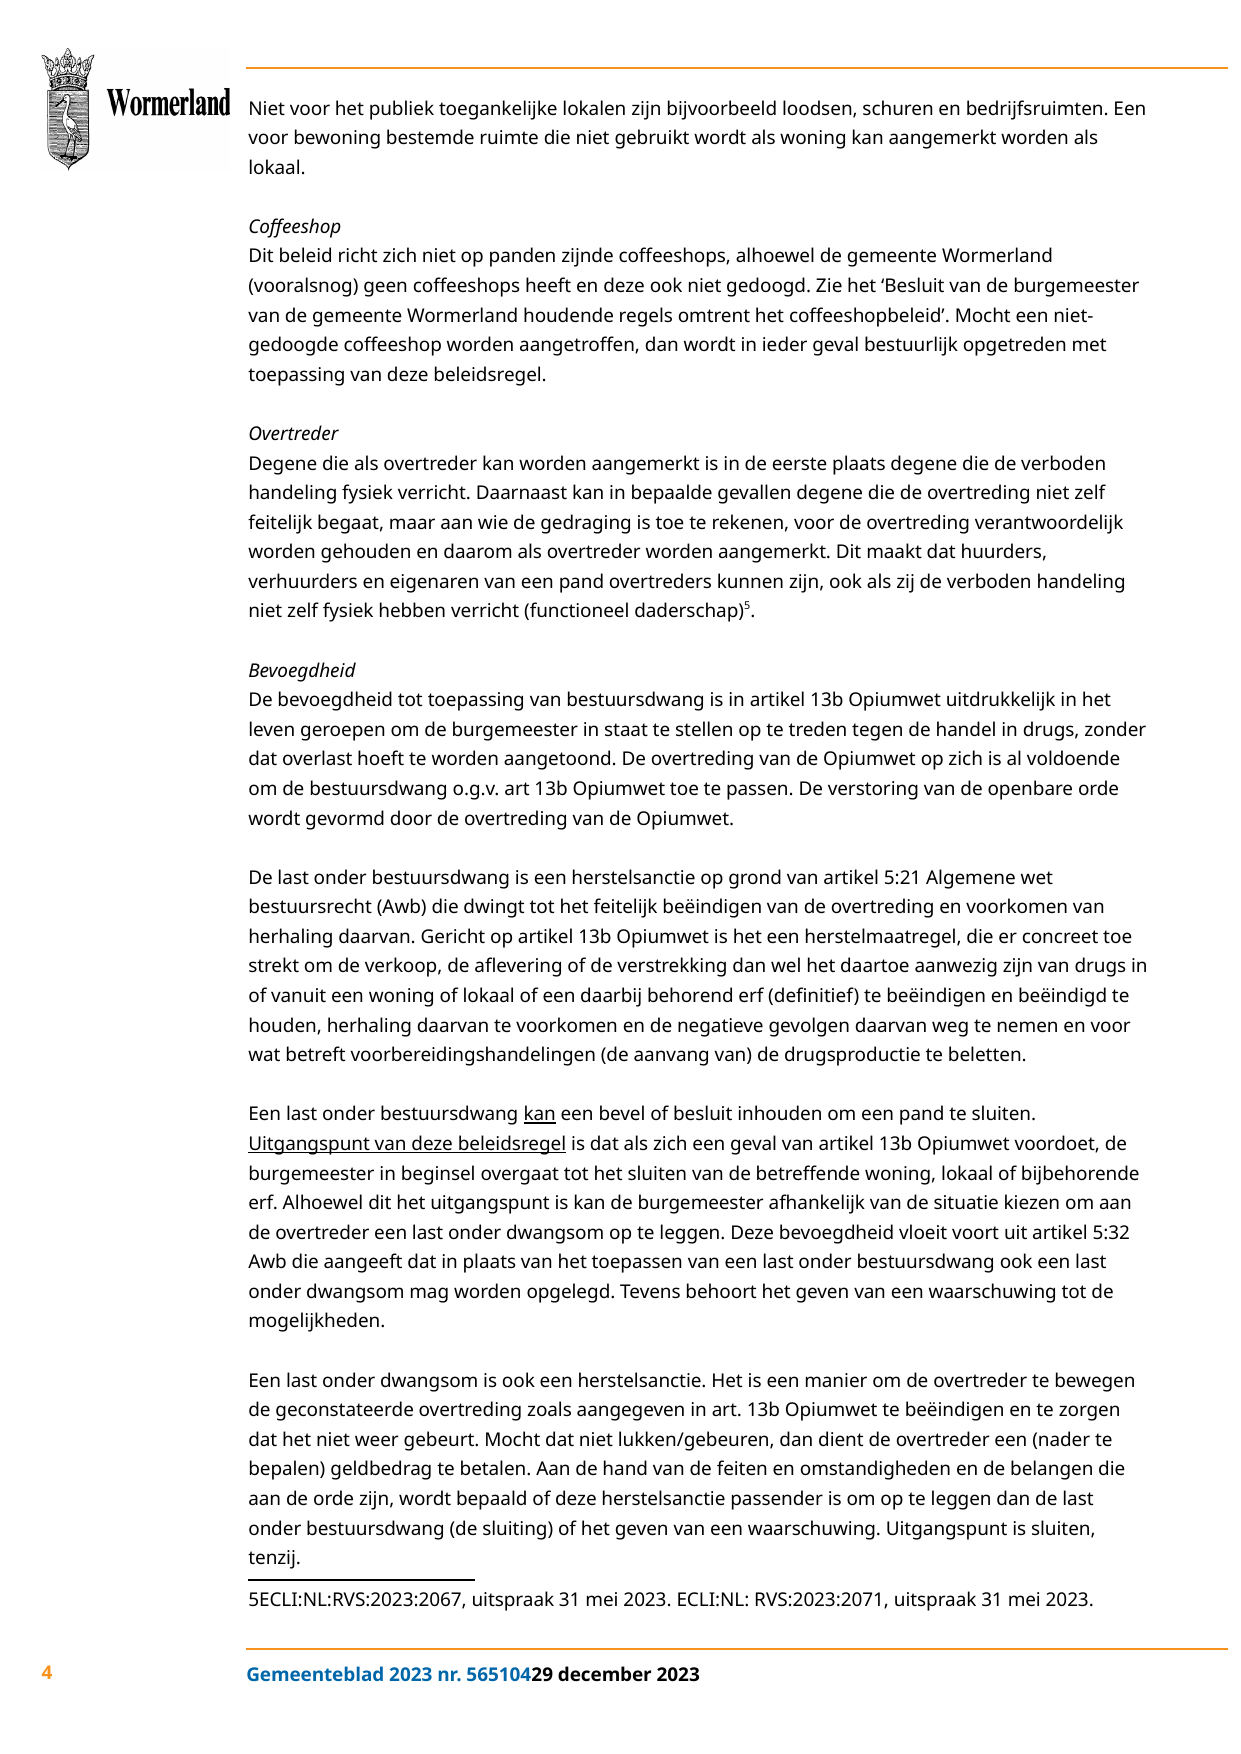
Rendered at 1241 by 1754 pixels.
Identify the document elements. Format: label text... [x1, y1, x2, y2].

text Uitgangspunt van deze beleidsregel is dat als zich een geval van artikel 13b Opiumwet voordoet, de burgemeester in beginsel overgaat tot het sluiten van de betreffende woning, lokaal of bijbehorende erf. Alhoewel dit het uitgangspunt is kan de burgemeester afhankelijk van de situatie kiezen om aan de overtreder een last onder dwangsom op te leggen. Deze bevoegdheid vloeit voort uit artikel 5:32 Awb die aangeeft dat in plaats van het toepassen van een last onder bestuursdwang ook een last onder dwangsom mag worden opgelegd. Tevens behoort het geven van een waarschuwing tot de mogelijkheden. [248, 1130, 1152, 1333]
picture [41, 47, 231, 172]
text Dit beleid richt zich niet op panden zijnde coffeeshops, alhoewel de gemeente Wormerland (vooralsnog) geen coffeeshops heeft en deze ook niet gedoogd. Zie het ‘Besluit van de burgemeester van de gemeente Wormerland houdende regels omtrent het coffeeshopbeleid’. Mocht een niet-gedoogde coffeeshop worden aangetroffen, dan wordt in ieder geval bestuurlijk opgetreden met toepassing van deze beleidsregel. [248, 243, 1152, 387]
text Overtreder [248, 420, 1152, 446]
text Een last onder bestuursdwang kan een bevel of besluit inhouden om een pand te sluiten. [248, 1101, 1152, 1126]
text Degene die als overtreder kan worden aangemerkt is in de eerste plaats degene die de verboden handeling fysiek verricht. Daarnaast kan in bepaalde gevallen degene die de overtreding niet zelf feitelijk begaat, maar aan wie de gedraging is toe te rekenen, voor de overtreding verantwoordelijk worden gehouden en daarom als overtreder worden aangemerkt. Dit maakt dat huurders, verhuurders en eigenaren van een pand overtreders kunnen zijn, ook als zij de verboden handeling niet zelf fysiek hebben verricht (functioneel daderschap). [248, 450, 1152, 623]
text De last onder bestuursdwang is een herstelsanctie op grond van artikel 5:21 Algemene wet bestuursrecht (Awb) die dwingt tot het feitelijk beëindigen van de overtreding en voorkomen van herhaling daarvan. Gericht op artikel 13b Opiumwet is het een herstelmaatregel, die er concreet toe strekt om de verkoop, de aflevering of de verstrekking dan wel het daartoe aanwezig zijn van drugs in of vanuit een woning of lokaal of een daarbij behorend erf (definitief) te beëindigen en beëindigd te houden, herhaling daarvan te voorkomen en de negatieve gevolgen daarvan weg te nemen en voor wat betreft voorbereidingshandelingen (de aanvang van) de drugsproductie te beletten. [248, 864, 1152, 1067]
text Niet voor het publiek toegankelijke lokalen zijn bijvoorbeeld loodsen, schuren en bedrijfsruimten. Een voor bewoning bestemde ruimte die niet gebruikt wordt als woning kan aangemerkt worden als lokaal. [248, 95, 1152, 180]
text Bevoegdheid [248, 657, 1152, 683]
text ECLI:NL:RVS:2023:2067, uitspraak 31 mei 2023. ECLI:NL: RVS:2023:2071, uitspraak 31 mei 2023. [248, 1586, 1152, 1612]
text Een last onder dwangsom is ook een herstelsanctie. Het is een manier om de overtreder te bewegen de geconstateerde overtreding zoals aangegeven in art. 13b Opiumwet te beëindigen en te zorgen dat het niet weer gebeurt. Mocht dat niet lukken/gebeuren, dan dient de overtreder een (nader te bepalen) geldbedrag te betalen. Aan de hand van de feiten en omstandigheden en de belangen die aan de orde zijn, wordt bepaald of deze herstelsanctie passender is om op te leggen dan de last onder bestuursdwang (de sluiting) of het geven van een waarschuwing. Uitgangspunt is sluiten, tenzij. [248, 1367, 1152, 1570]
text Coffeeshop [248, 213, 1152, 239]
text De bevoegdheid tot toepassing van bestuursdwang is in artikel 13b Opiumwet uitdrukkelijk in het leven geroepen om de burgemeester in staat te stellen op te treden tegen de handel in drugs, zonder dat overlast hoeft te worden aangetoond. De overtreding van de Opiumwet op zich is al voldoende om de bestuursdwang o.g.v. art 13b Opiumwet toe te passen. De verstoring van de openbare orde wordt gevormd door de overtreding van de Opiumwet. [248, 686, 1152, 831]
